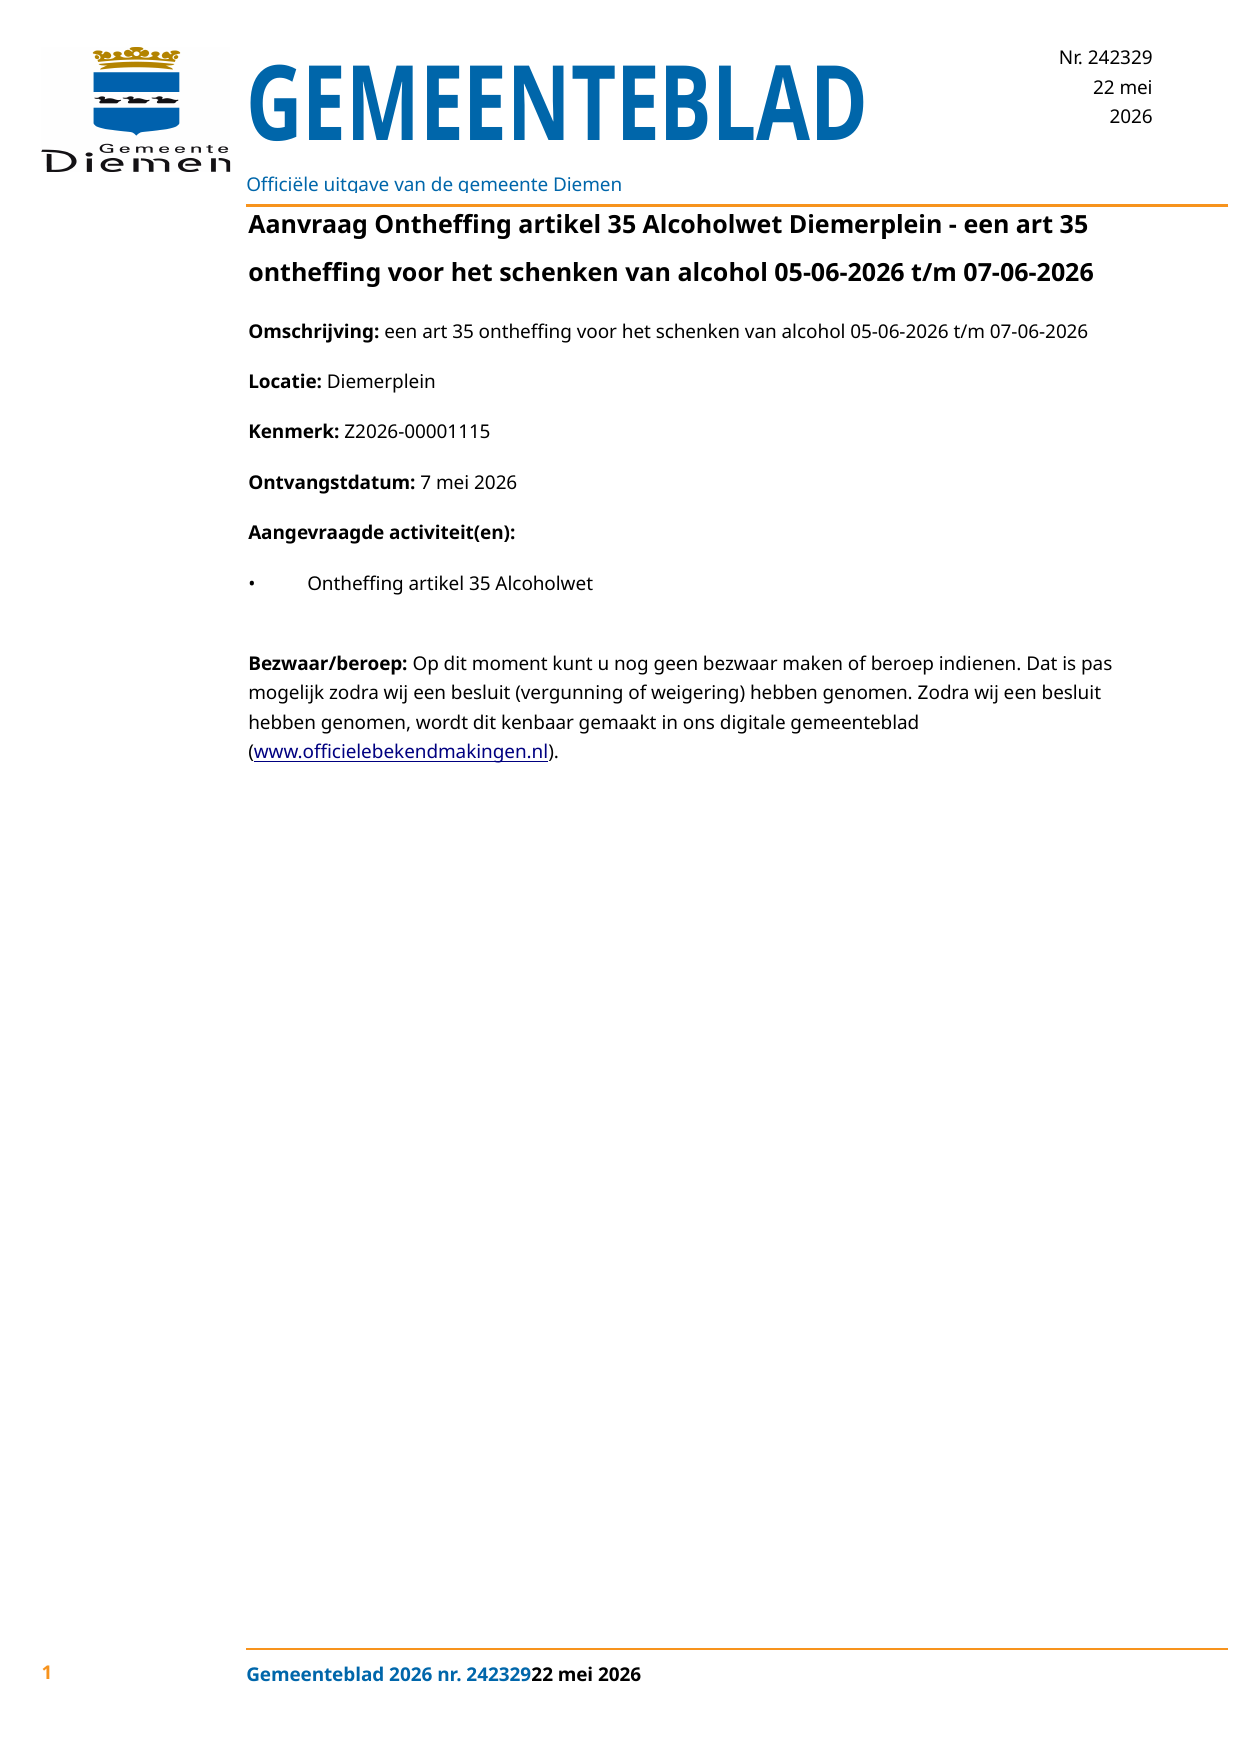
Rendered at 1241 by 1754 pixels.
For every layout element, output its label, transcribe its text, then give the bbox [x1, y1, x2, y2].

text Omschrijving: een art 35 ontheffing voor het schenken van alcohol 05-06-2026 t/m 07-06-2026 [248, 318, 1152, 344]
text Bezwaar/beroep: Op dit moment kunt u nog geen bezwaar maken of beroep indienen. Dat is pas mogelijk zodra wij een besluit (vergunning of weigering) hebben genomen. Zodra wij een besluit hebben genomen, wordt dit kenbaar gemaakt in ons digitale gemeenteblad (www.officielebekendmakingen.nl). [248, 650, 1152, 764]
text Locatie: Diemerplein [248, 368, 1152, 394]
text Ontvangstdatum: 7 mei 2026 [248, 469, 1152, 495]
list Ontheffing artikel 35 Alcoholwet [248, 570, 1152, 596]
picture [41, 47, 231, 172]
text Kenmerk: Z2026-00001115 [248, 419, 1152, 444]
text Aangevraagde activiteit(en): [248, 519, 1152, 545]
text Aanvraag Ontheffing artikel 35 Alcoholwet Diemerplein - een art 35 ontheffing voor het schenken van alcohol 05-06-2026 t/m 07-06-2026 [248, 207, 1152, 288]
